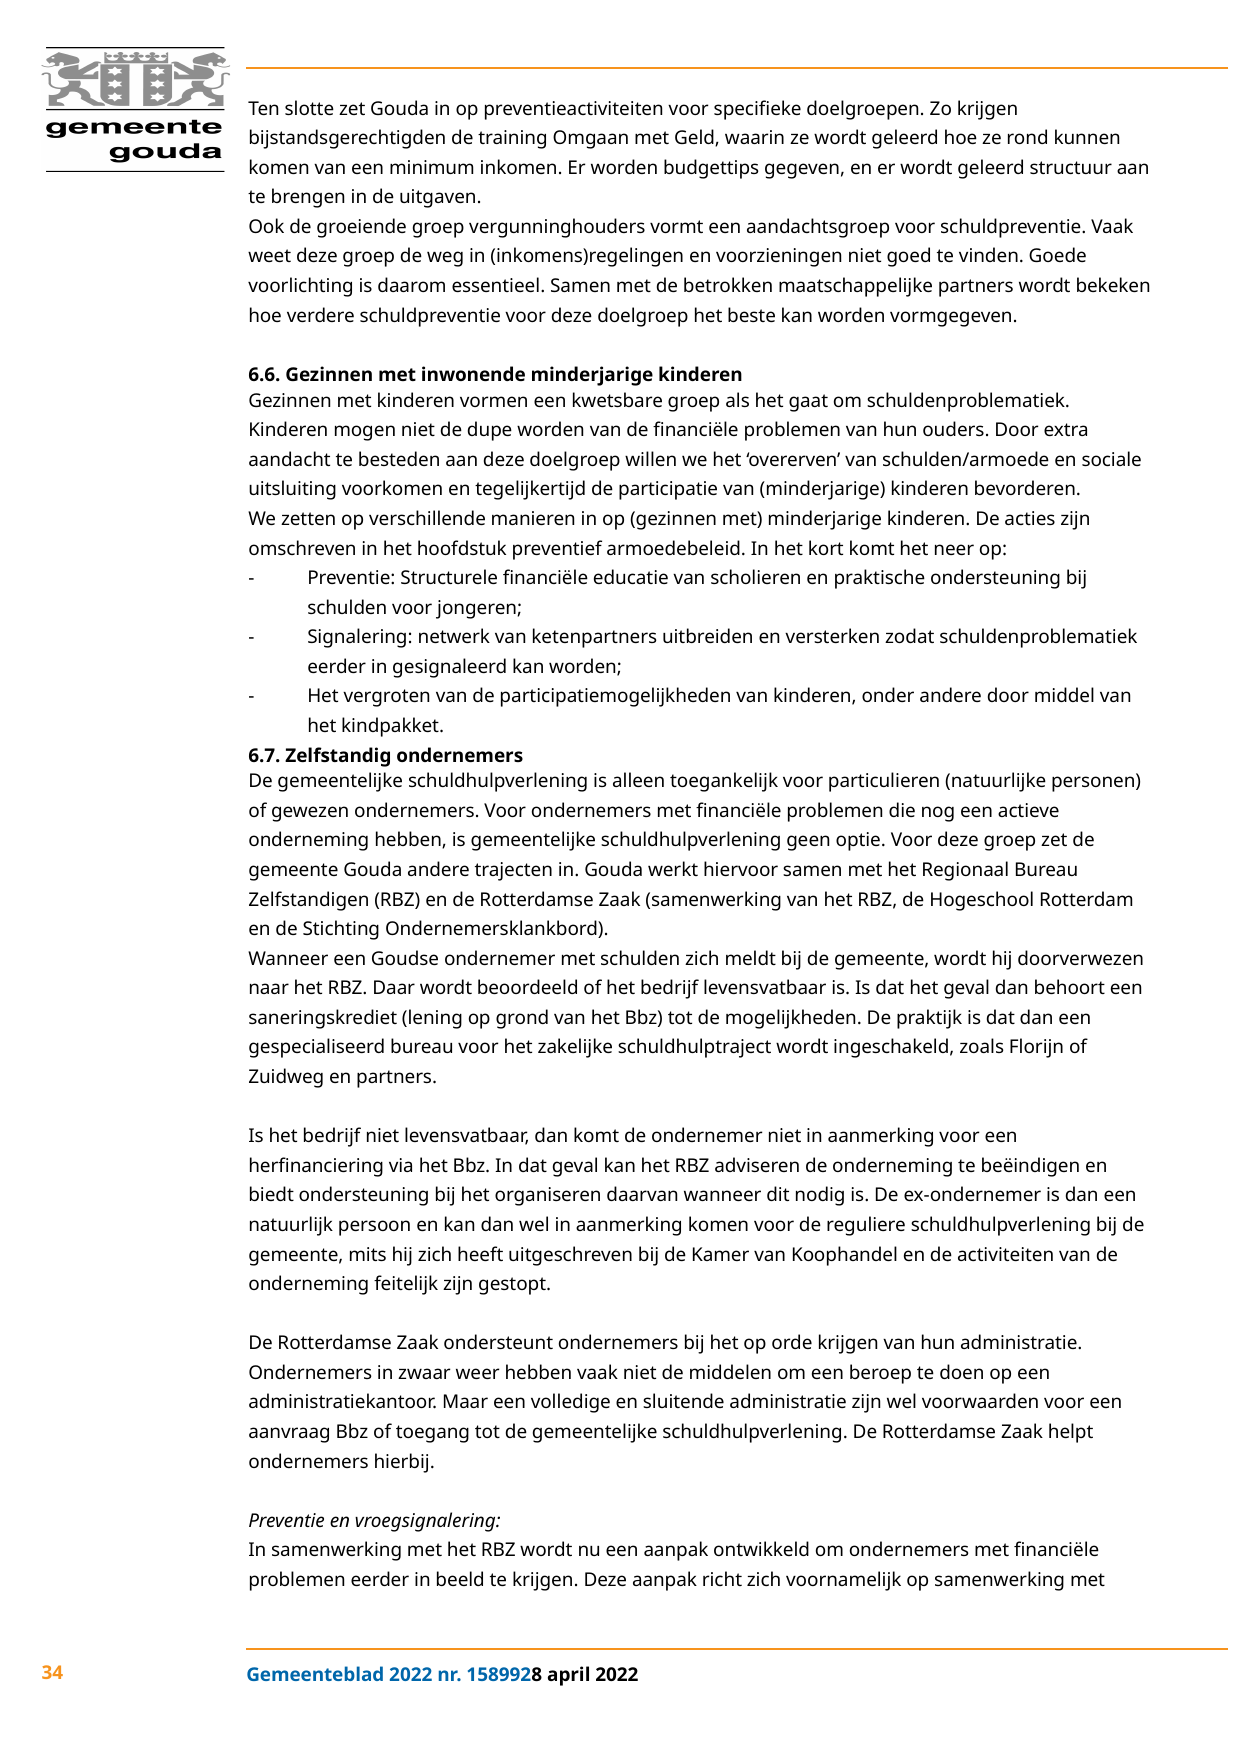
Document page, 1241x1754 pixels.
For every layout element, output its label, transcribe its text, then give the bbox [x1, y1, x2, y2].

text 6.7. Zelfstandig ondernemers [248, 742, 1152, 767]
text In samenwerking met het RBZ wordt nu een aanpak ontwikkeld om ondernemers met financiële problemen eerder in beeld te krijgen. Deze aanpak richt zich voornamelijk op samenwerking met [248, 1537, 1152, 1592]
text Ook de groeiende groep vergunninghouders vormt een aandachtsgroep voor schuldpreventie. Vaak weet deze groep de weg in (inkomens)regelingen en voorzieningen niet goed te vinden. Goede voorlichting is daarom essentieel. Samen met de betrokken maatschappelijke partners wordt bekeken hoe verdere schuldpreventie voor deze doelgroep het beste kan worden vormgegeven. [248, 213, 1152, 328]
text Preventie en vroegsignalering: [248, 1507, 1152, 1533]
list Signalering: netwerk van ketenpartners uitbreiden en versterken zodat schuldenproblematiek eerder in gesignaleerd kan worden; [248, 623, 1152, 679]
text De gemeentelijke schuldhulpverlening is alleen toegankelijk voor particulieren (natuurlijke personen) of gewezen ondernemers. Voor ondernemers met financiële problemen die nog een actieve onderneming hebben, is gemeentelijke schuldhulpverlening geen optie. Voor deze groep zet de gemeente Gouda andere trajecten in. Gouda werkt hiervoor samen met het Regionaal Bureau Zelfstandigen (RBZ) en de Rotterdamse Zaak (samenwerking van het RBZ, de Hogeschool Rotterdam en de Stichting Ondernemersklankbord). [248, 767, 1152, 941]
list Preventie: Structurele financiële educatie van scholieren en praktische ondersteuning bij schulden voor jongeren; [248, 564, 1152, 619]
text Gezinnen met kinderen vormen een kwetsbare groep als het gaat om schuldenproblematiek. Kinderen mogen niet de dupe worden van de financiële problemen van hun ouders. Door extra aandacht te besteden aan deze doelgroep willen we het ‘overerven’ van schulden/armoede en sociale uitsluiting voorkomen en tegelijkertijd de participatie van (minderjarige) kinderen bevorderen. [248, 387, 1152, 501]
text Is het bedrijf niet levensvatbaar, dan komt de ondernemer niet in aanmerking voor een herfinanciering via het Bbz. In dat geval kan het RBZ adviseren de onderneming te beëindigen en biedt ondersteuning bij het organiseren daarvan wanneer dit nodig is. De ex-ondernemer is dan een natuurlijk persoon en kan dan wel in aanmerking komen voor de reguliere schuldhulpverlening bij de gemeente, mits hij zich heeft uitgeschreven bij de Kamer van Koophandel en de activiteiten van de onderneming feitelijk zijn gestopt. [248, 1122, 1152, 1296]
text 6.6. Gezinnen met inwonende minderjarige kinderen [248, 361, 1152, 387]
text Ten slotte zet Gouda in op preventieactiviteiten voor specifieke doelgroepen. Zo krijgen bijstandsgerechtigden de training Omgaan met Geld, waarin ze wordt geleerd hoe ze rond kunnen komen van een minimum inkomen. Er worden budgettips gegeven, en er wordt geleerd structuur aan te brengen in de uitgaven. [248, 95, 1152, 209]
text Wanneer een Goudse ondernemer met schulden zich meldt bij de gemeente, wordt hij doorverwezen naar het RBZ. Daar wordt beoordeeld of het bedrijf levensvatbaar is. Is dat het geval dan behoort een saneringskrediet (lening op grond van het Bbz) tot de mogelijkheden. De praktijk is dat dan een gespecialiseerd bureau voor het zakelijke schuldhulptraject wordt ingeschakeld, zoals Florijn of Zuidweg en partners. [248, 945, 1152, 1089]
text We zetten op verschillende manieren in op (gezinnen met) minderjarige kinderen. De acties zijn omschreven in het hoofdstuk preventief armoedebeleid. In het kort komt het neer op: [248, 505, 1152, 560]
text De Rotterdamse Zaak ondersteunt ondernemers bij het op orde krijgen van hun administratie. Ondernemers in zwaar weer hebben vaak niet de middelen om een beroep te doen op een administratiekantoor. Maar een volledige en sluitende administratie zijn wel voorwaarden voor een aanvraag Bbz of toegang tot de gemeentelijke schuldhulpverlening. De Rotterdamse Zaak helpt ondernemers hierbij. [248, 1329, 1152, 1474]
list Het vergroten van de participatiemogelijkheden van kinderen, onder andere door middel van het kindpakket. [248, 683, 1152, 738]
picture [41, 47, 231, 172]
